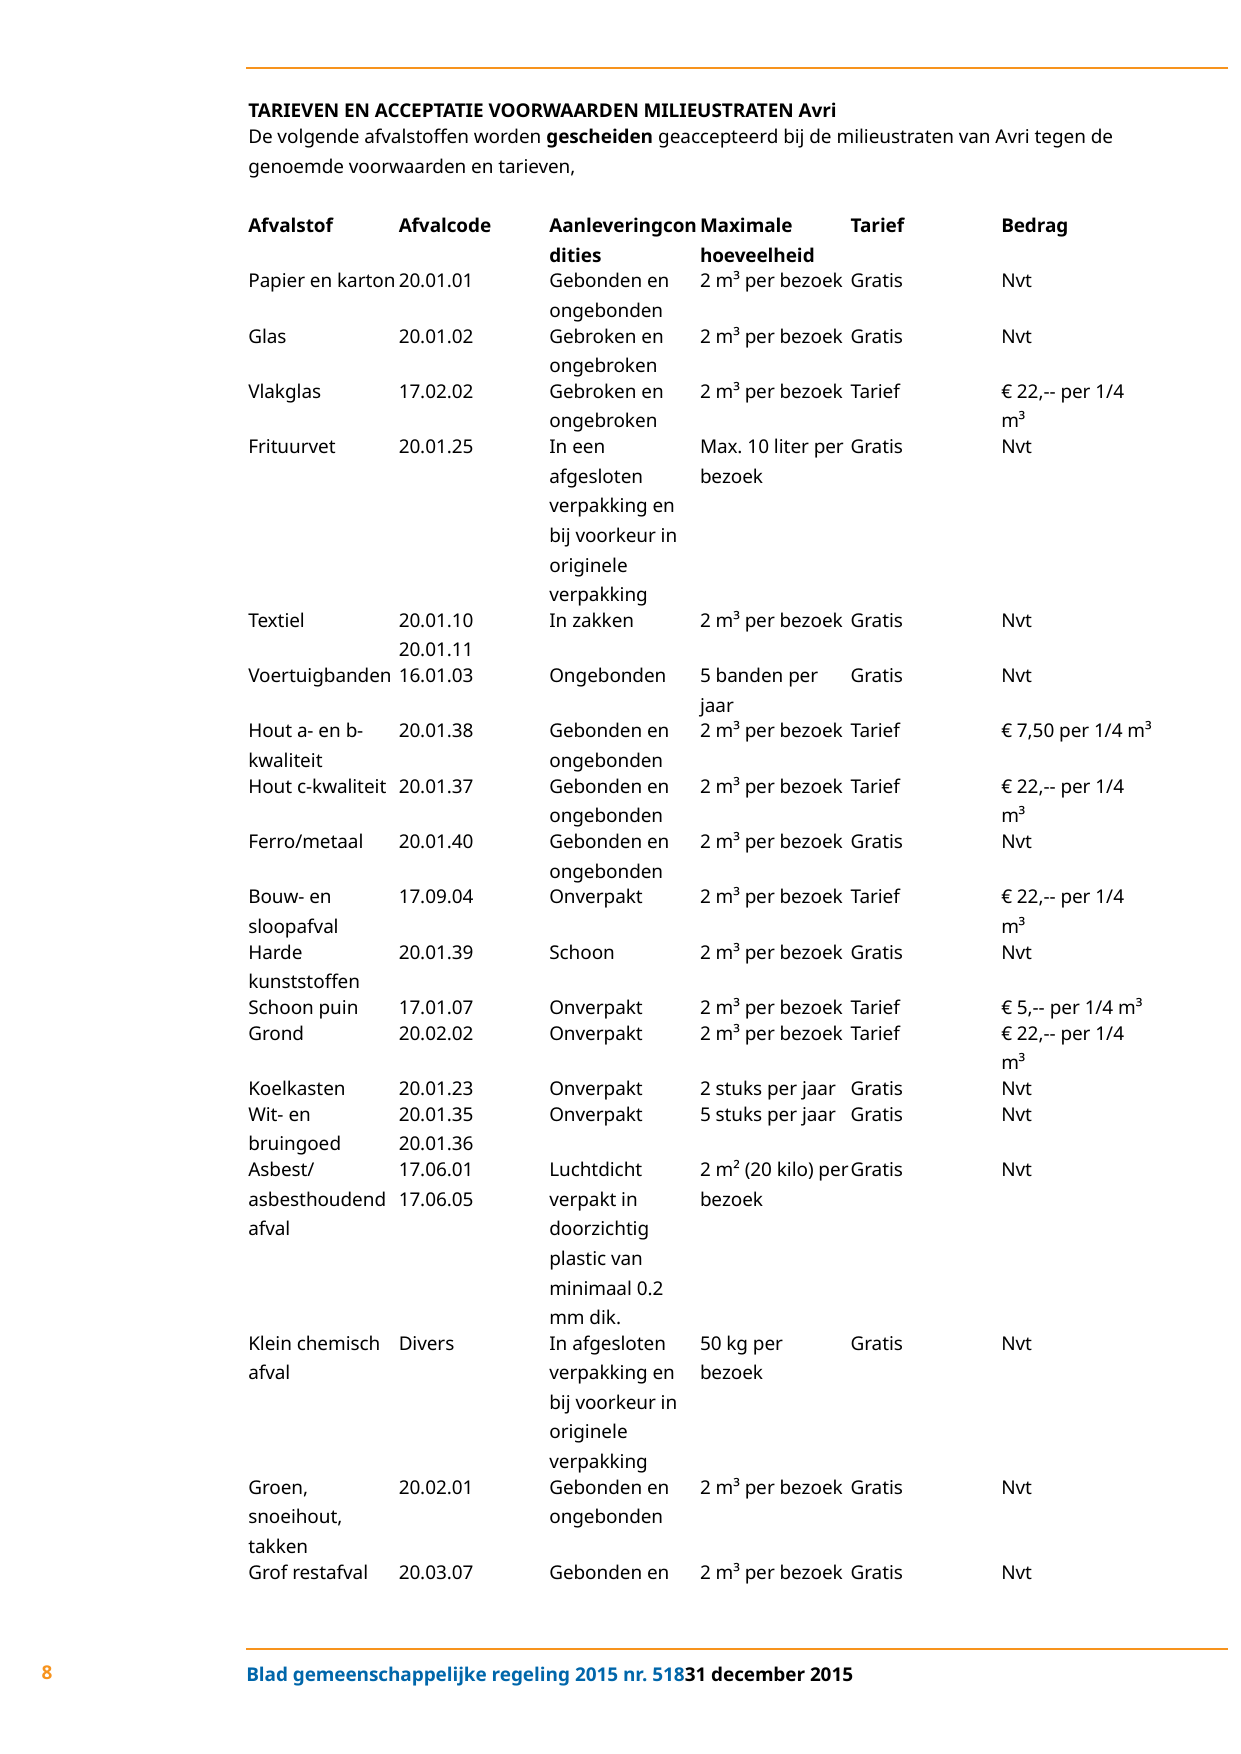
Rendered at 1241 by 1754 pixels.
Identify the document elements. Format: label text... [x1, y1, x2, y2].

table_cell Glas [248, 323, 398, 378]
table_cell Onverpakt [549, 1101, 700, 1156]
table_cell Gratis [850, 1101, 1001, 1156]
table_cell 20.01.38 [399, 718, 549, 773]
table_cell 2 m³ per bezoek [700, 994, 850, 1020]
table_cell Nvt [1001, 323, 1152, 378]
table_cell In zakken [549, 607, 700, 662]
table_cell 2 m³ per bezoek [700, 607, 850, 662]
table_cell 17.06.01 17.06.05 [399, 1156, 549, 1330]
table_cell Groen, snoeihout, takken [248, 1474, 398, 1559]
table_cell 17.09.04 [399, 884, 549, 939]
table_cell Asbest/ asbesthoudend afval [248, 1156, 398, 1330]
table_cell Gratis [850, 1156, 1001, 1330]
table_cell Nvt [1001, 1330, 1152, 1474]
table_cell Tarief [850, 718, 1001, 773]
table_cell 20.02.01 [399, 1474, 549, 1559]
table_cell 2 m³ per bezoek [700, 1559, 850, 1585]
table_cell Nvt [1001, 1474, 1152, 1559]
table_cell Nvt [1001, 828, 1152, 884]
table_cell Gebonden en ongebonden [549, 718, 700, 773]
table_cell Schoon [549, 939, 700, 994]
table_cell Nvt [1001, 939, 1152, 994]
table_cell € 22,-- per 1/4 m³ [1001, 378, 1152, 433]
table_cell Divers [399, 1330, 549, 1474]
table_cell Gratis [850, 268, 1001, 323]
table_cell 20.01.25 [399, 434, 549, 607]
table_cell 16.01.03 [399, 663, 549, 718]
table_cell Nvt [1001, 1075, 1152, 1101]
table_header Tarief [850, 212, 1001, 267]
table_cell Gebonden en ongebonden [549, 1474, 700, 1559]
table_cell 2 m³ per bezoek [700, 1020, 850, 1075]
table_cell Gebroken en ongebroken [549, 323, 700, 378]
table_cell Gratis [850, 1559, 1001, 1585]
table_cell 20.02.02 [399, 1020, 549, 1075]
table_cell Koelkasten [248, 1075, 398, 1101]
table_cell € 22,-- per 1/4 m³ [1001, 1020, 1152, 1075]
table_cell 2 m² (20 kilo) per bezoek [700, 1156, 850, 1330]
table_cell 20.01.23 [399, 1075, 549, 1101]
table_cell Tarief [850, 773, 1001, 828]
table_cell 20.01.02 [399, 323, 549, 378]
table_cell 17.01.07 [399, 994, 549, 1020]
table_cell Grond [248, 1020, 398, 1075]
table_cell 2 m³ per bezoek [700, 884, 850, 939]
table_cell Gebonden en [549, 1559, 700, 1585]
table_cell Harde kunststoffen [248, 939, 398, 994]
table_cell Ferro/metaal [248, 828, 398, 884]
table_cell 2 m³ per bezoek [700, 773, 850, 828]
table_header Bedrag [1001, 212, 1152, 267]
table_cell Onverpakt [549, 994, 700, 1020]
table_cell Grof restafval [248, 1559, 398, 1585]
table_cell € 7,50 per 1/4 m³ [1001, 718, 1152, 773]
table_cell 20.03.07 [399, 1559, 549, 1585]
table_cell Nvt [1001, 1559, 1152, 1585]
text TARIEVEN EN ACCEPTATIE VOORWAARDEN MILIEUSTRATEN Avri [248, 95, 1152, 123]
table_cell Nvt [1001, 663, 1152, 718]
table_cell € 22,-- per 1/4 m³ [1001, 773, 1152, 828]
table_header Maximale hoeveelheid [700, 212, 850, 267]
table_cell Gratis [850, 663, 1001, 718]
table_cell Hout c-kwaliteit [248, 773, 398, 828]
table_cell 2 m³ per bezoek [700, 323, 850, 378]
table_cell Tarief [850, 1020, 1001, 1075]
table_cell Gebonden en ongebonden [549, 773, 700, 828]
table_cell Tarief [850, 994, 1001, 1020]
table_cell Gratis [850, 434, 1001, 607]
table_cell Hout a- en b-kwaliteit [248, 718, 398, 773]
table_cell 50 kg per bezoek [700, 1330, 850, 1474]
table_cell Onverpakt [549, 1020, 700, 1075]
table_cell € 22,-- per 1/4 m³ [1001, 884, 1152, 939]
picture [41, 47, 231, 172]
table_cell Gebroken en ongebroken [549, 378, 700, 433]
table_header Afvalcode [399, 212, 549, 267]
table_cell Nvt [1001, 1156, 1152, 1330]
table_cell Schoon puin [248, 994, 398, 1020]
table_cell Nvt [1001, 607, 1152, 662]
table_cell Klein chemisch afval [248, 1330, 398, 1474]
table_cell Max. 10 liter per bezoek [700, 434, 850, 607]
table_cell Tarief [850, 378, 1001, 433]
table_cell Luchtdicht verpakt in doorzichtig plastic van minimaal 0.2 mm dik. [549, 1156, 700, 1330]
text De volgende afvalstoffen worden gescheiden geaccepteerd bij de milieustraten van Avri tegen de genoemde voorwaarden en tarieven, [248, 123, 1152, 179]
table_cell Gratis [850, 1330, 1001, 1474]
table_cell 2 stuks per jaar [700, 1075, 850, 1101]
table_cell Onverpakt [549, 884, 700, 939]
table_cell Gratis [850, 1474, 1001, 1559]
table_cell Gratis [850, 323, 1001, 378]
table_cell 20.01.35 20.01.36 [399, 1101, 549, 1156]
table_cell Ongebonden [549, 663, 700, 718]
table_cell Frituurvet [248, 434, 398, 607]
table_cell Gratis [850, 828, 1001, 884]
table_cell Papier en karton [248, 268, 398, 323]
table_header Afvalstof [248, 212, 398, 267]
table_cell 2 m³ per bezoek [700, 268, 850, 323]
table_cell 5 banden per jaar [700, 663, 850, 718]
table_cell 20.01.37 [399, 773, 549, 828]
table_cell 20.01.01 [399, 268, 549, 323]
table_cell Textiel [248, 607, 398, 662]
table_cell Wit- en bruingoed [248, 1101, 398, 1156]
table_cell 2 m³ per bezoek [700, 378, 850, 433]
table_cell Nvt [1001, 1101, 1152, 1156]
table_cell 2 m³ per bezoek [700, 939, 850, 994]
table_cell 20.01.10 20.01.11 [399, 607, 549, 662]
table_cell Gebonden en ongebonden [549, 828, 700, 884]
table_header Aanleveringcondities [549, 212, 700, 267]
table_cell Bouw- en sloopafval [248, 884, 398, 939]
table_cell In afgesloten verpakking en bij voorkeur in originele verpakking [549, 1330, 700, 1474]
table_cell € 5,-- per 1/4 m³ [1001, 994, 1152, 1020]
table_cell 2 m³ per bezoek [700, 828, 850, 884]
table_cell Vlakglas [248, 378, 398, 433]
table_cell Onverpakt [549, 1075, 700, 1101]
table_cell 5 stuks per jaar [700, 1101, 850, 1156]
table_cell In een afgesloten verpakking en bij voorkeur in originele verpakking [549, 434, 700, 607]
table_cell Gratis [850, 939, 1001, 994]
table_cell 2 m³ per bezoek [700, 1474, 850, 1559]
table_cell 20.01.40 [399, 828, 549, 884]
table_cell 2 m³ per bezoek [700, 718, 850, 773]
table_cell Voertuigbanden [248, 663, 398, 718]
table_cell 20.01.39 [399, 939, 549, 994]
table_cell 17.02.02 [399, 378, 549, 433]
table_cell Nvt [1001, 434, 1152, 607]
table_cell Nvt [1001, 268, 1152, 323]
table_cell Gratis [850, 1075, 1001, 1101]
table_cell Gratis [850, 607, 1001, 662]
table_cell Tarief [850, 884, 1001, 939]
table_cell Gebonden en ongebonden [549, 268, 700, 323]
